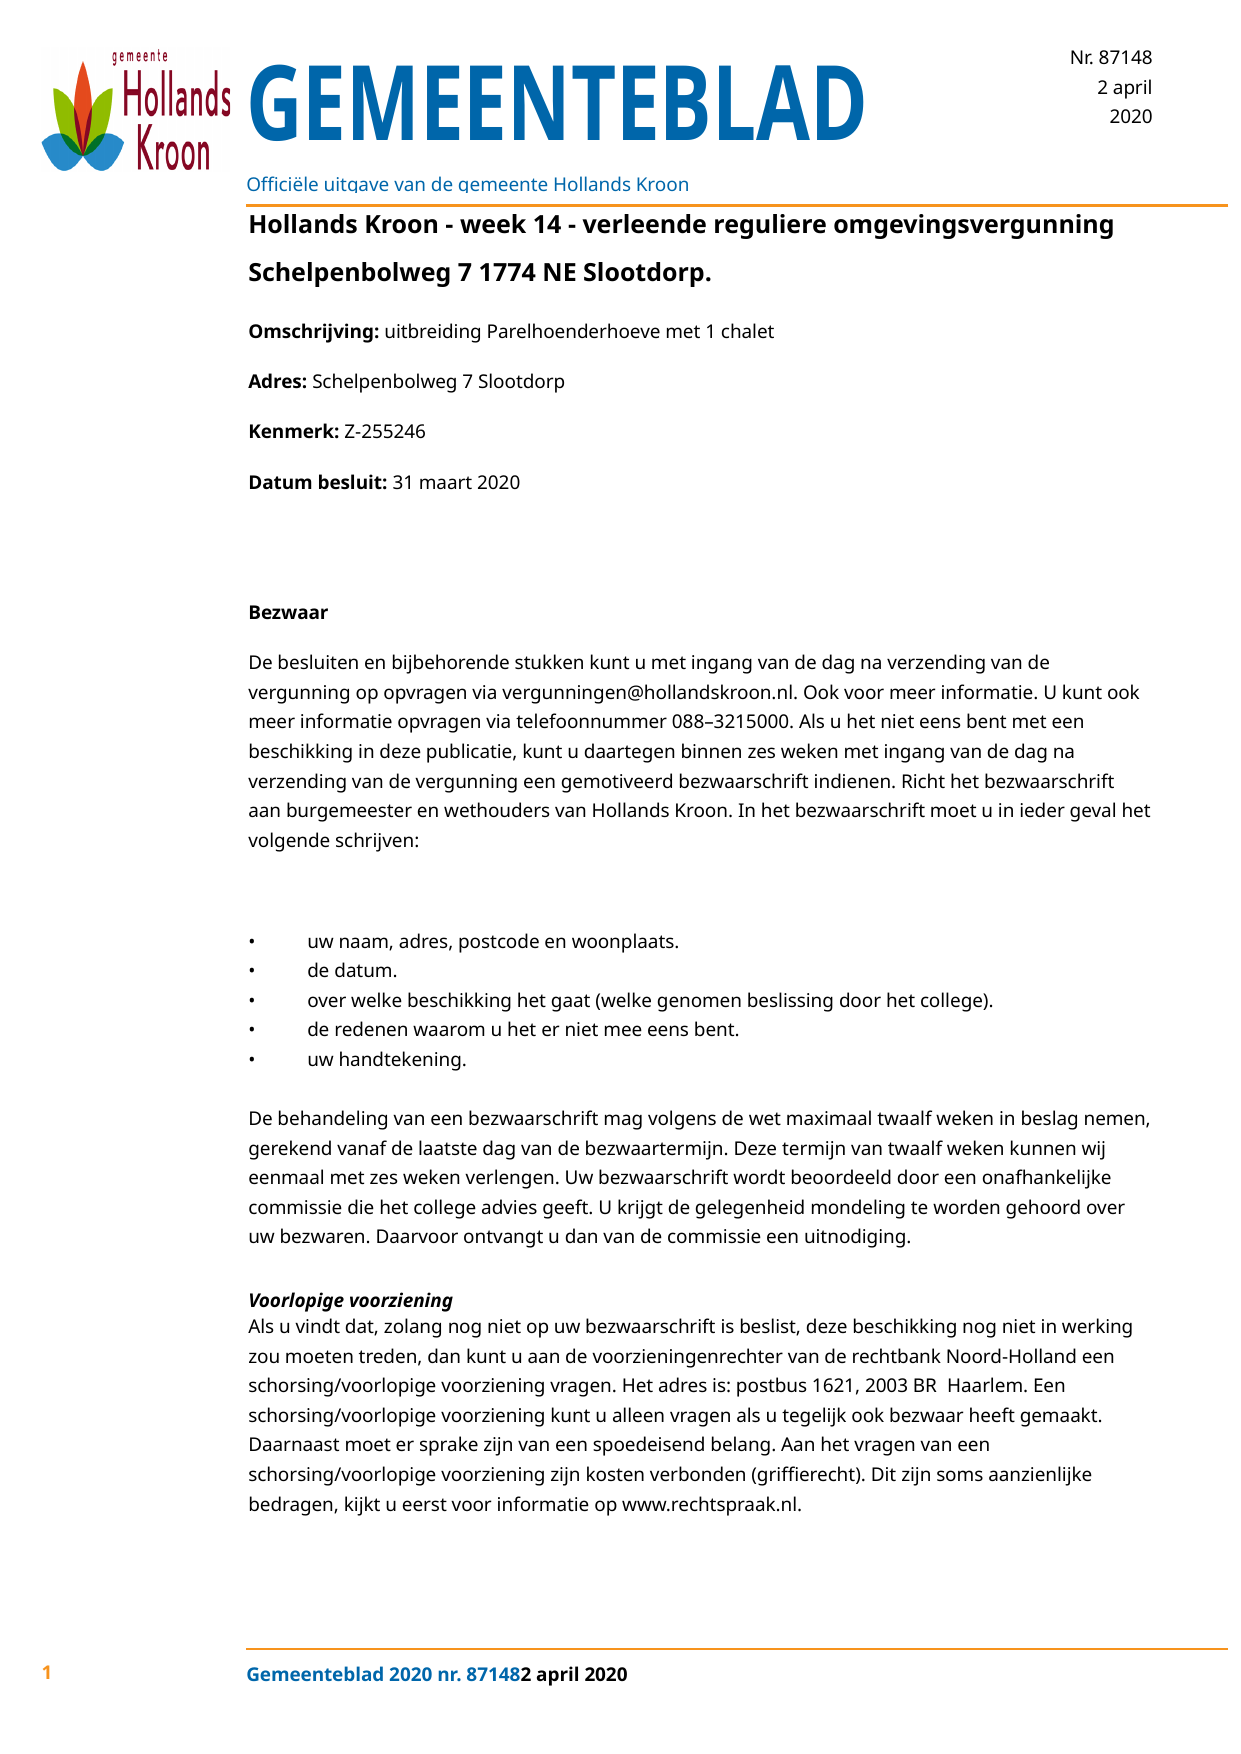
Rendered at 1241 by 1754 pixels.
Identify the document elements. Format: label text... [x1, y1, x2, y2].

text Bezwaar [248, 599, 1152, 625]
text Kenmerk: Z-255246 [248, 419, 1152, 444]
text Omschrijving: uitbreiding Parelhoenderhoeve met 1 chalet [248, 318, 1152, 344]
list uw handtekening. [248, 1046, 1152, 1072]
table_header [700, 469, 1152, 495]
text Adres: Schelpenbolweg 7 Slootdorp [248, 368, 1152, 394]
picture [41, 47, 231, 172]
list over welke beschikking het gaat (welke genomen beslissing door het college). [248, 987, 1152, 1013]
text Voorlopige voorziening [248, 1288, 1152, 1313]
text Als u vindt dat, zolang nog niet op uw bezwaarschrift is beslist, deze beschikking nog niet in werking zou moeten treden, dan kunt u aan de voorzieningenrechter van de rechtbank Noord-Holland een schorsing/voorlopige voorziening vragen. Het adres is: postbus 1621, 2003 BR Haarlem. Een schorsing/voorlopige voorziening kunt u alleen vragen als u tegelijk ook bezwaar heeft gemaakt. Daarnaast moet er sprake zijn van een spoedeisend belang. Aan het vragen van een schorsing/voorlopige voorziening zijn kosten verbonden (griffierecht). Dit zijn soms aanzienlijke bedragen, kijkt u eerst voor informatie op www.rechtspraak.nl. [248, 1313, 1152, 1517]
list de redenen waarom u het er niet mee eens bent. [248, 1017, 1152, 1042]
list de datum. [248, 957, 1152, 983]
text De behandeling van een bezwaarschrift mag volgens de wet maximaal twaalf weken in beslag nemen, gerekend vanaf de laatste dag van de bezwaartermijn. Deze termijn van twaalf weken kunnen wij eenmaal met zes weken verlengen. Uw bezwaarschrift wordt beoordeeld door een onafhankelijke commissie die het college advies geeft. U krijgt de gelegenheid mondeling te worden gehoord over uw bezwaren. Daarvoor ontvangt u dan van de commissie een uitnodiging. [248, 1105, 1152, 1249]
text Hollands Kroon - week 14 - verleende reguliere omgevingsvergunning Schelpenbolweg 7 1774 NE Slootdorp. [248, 207, 1152, 288]
list uw naam, adres, postcode en woonplaats. [248, 928, 1152, 953]
table_header Datum besluit: 31 maart 2020 [248, 469, 700, 495]
text De besluiten en bijbehorende stukken kunt u met ingang van de dag na verzending van de vergunning op opvragen via vergunningen@hollandskroon.nl. Ook voor meer informatie. U kunt ook meer informatie opvragen via telefoonnummer 088–3215000. Als u het niet eens bent met een beschikking in deze publicatie, kunt u daartegen binnen zes weken met ingang van de dag na verzending van de vergunning een gemotiveerd bezwaarschrift indienen. Richt het bezwaarschrift aan burgemeester en wethouders van Hollands Kroon. In het bezwaarschrift moet u in ieder geval het volgende schrijven: [248, 649, 1152, 853]
